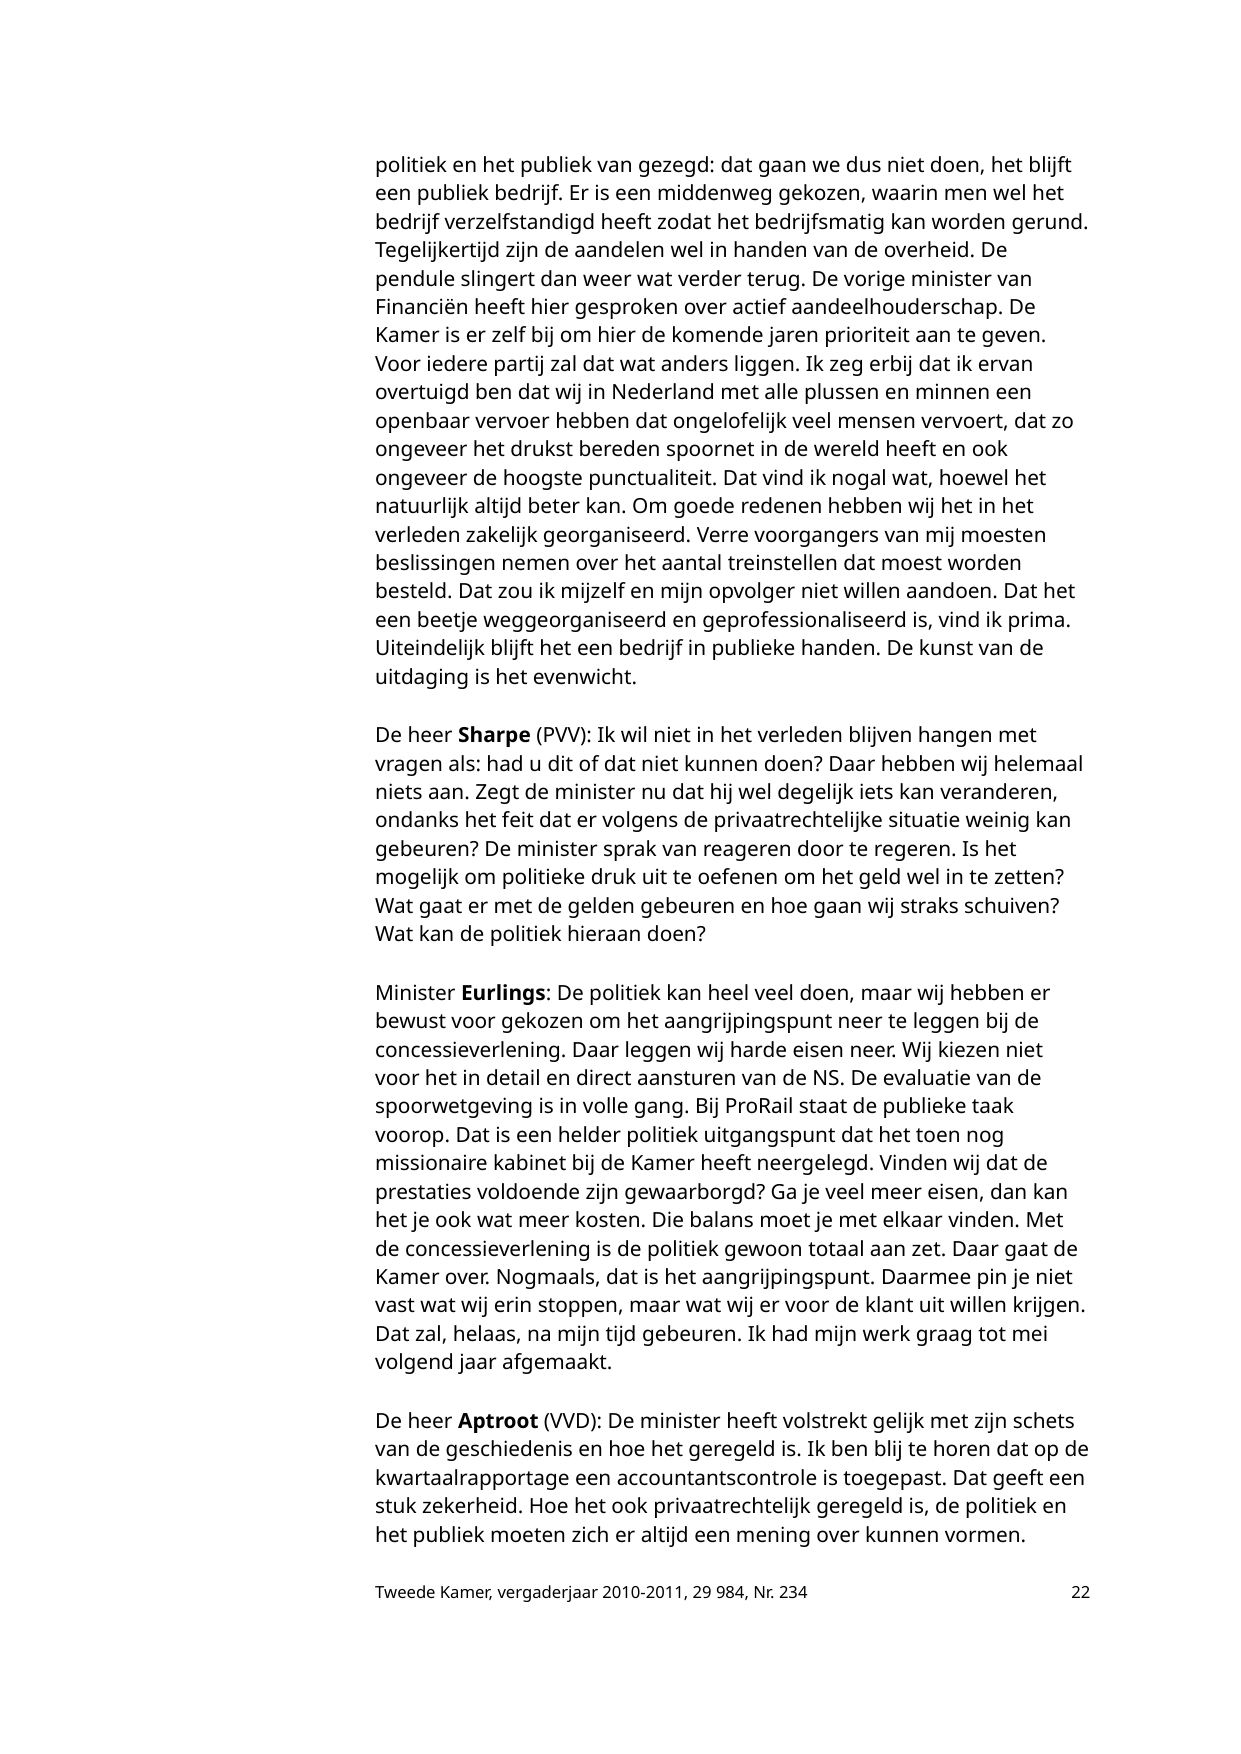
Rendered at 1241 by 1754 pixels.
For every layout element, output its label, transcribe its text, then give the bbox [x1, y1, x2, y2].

text Minister Eurlings: De politiek kan heel veel doen, maar wij hebben er bewust voor gekozen om het aangrijpingspunt neer te leggen bij de concessieverlening. Daar leggen wij harde eisen neer. Wij kiezen niet voor het in detail en direct aansturen van de NS. De evaluatie van de spoorwetgeving is in volle gang. Bij ProRail staat de publieke taak voorop. Dat is een helder politiek uitgangspunt dat het toen nog missionaire kabinet bij de Kamer heeft neergelegd. Vinden wij dat de prestaties voldoende zijn gewaarborgd? Ga je veel meer eisen, dan kan het je ook wat meer kosten. Die balans moet je met elkaar vinden. Met de concessieverlening is de politiek gewoon totaal aan zet. Daar gaat de Kamer over. Nogmaals, dat is het aangrijpingspunt. Daarmee pin je niet vast wat wij erin stoppen, maar wat wij er voor de klant uit willen krijgen. Dat zal, helaas, na mijn tijd gebeuren. Ik had mijn werk graag tot mei volgend jaar afgemaakt. [375, 978, 1090, 1376]
text politiek en het publiek van gezegd: dat gaan we dus niet doen, het blijft een publiek bedrijf. Er is een middenweg gekozen, waarin men wel het bedrijf verzelfstandigd heeft zodat het bedrijfsmatig kan worden gerund. Tegelijkertijd zijn de aandelen wel in handen van de overheid. De pendule slingert dan weer wat verder terug. De vorige minister van Financiën heeft hier gesproken over actief aandeelhouderschap. De Kamer is er zelf bij om hier de komende jaren prioriteit aan te geven. Voor iedere partij zal dat wat anders liggen. Ik zeg erbij dat ik ervan overtuigd ben dat wij in Nederland met alle plussen en minnen een openbaar vervoer hebben dat ongelofelijk veel mensen vervoert, dat zo ongeveer het drukst bereden spoornet in de wereld heeft en ook ongeveer de hoogste punctualiteit. Dat vind ik nogal wat, hoewel het natuurlijk altijd beter kan. Om goede redenen hebben wij het in het verleden zakelijk georganiseerd. Verre voorgangers van mij moesten beslissingen nemen over het aantal treinstellen dat moest worden besteld. Dat zou ik mijzelf en mijn opvolger niet willen aandoen. Dat het een beetje weggeorganiseerd en geprofessionaliseerd is, vind ik prima. Uiteindelijk blijft het een bedrijf in publieke handen. De kunst van de uitdaging is het evenwicht. [375, 150, 1090, 690]
text De heer Aptroot (VVD): De minister heeft volstrekt gelijk met zijn schets van de geschiedenis en hoe het geregeld is. Ik ben blij te horen dat op de kwartaalrapportage een accountantscontrole is toegepast. Dat geeft een stuk zekerheid. Hoe het ook privaatrechtelijk geregeld is, de politiek en het publiek moeten zich er altijd een mening over kunnen vormen. [375, 1406, 1090, 1548]
text De heer Sharpe (PVV): Ik wil niet in het verleden blijven hangen met vragen als: had u dit of dat niet kunnen doen? Daar hebben wij helemaal niets aan. Zegt de minister nu dat hij wel degelijk iets kan veranderen, ondanks het feit dat er volgens de privaatrechtelijke situatie weinig kan gebeuren? De minister sprak van reageren door te regeren. Is het mogelijk om politieke druk uit te oefenen om het geld wel in te zetten? Wat gaat er met de gelden gebeuren en hoe gaan wij straks schuiven? Wat kan de politiek hieraan doen? [375, 720, 1090, 948]
